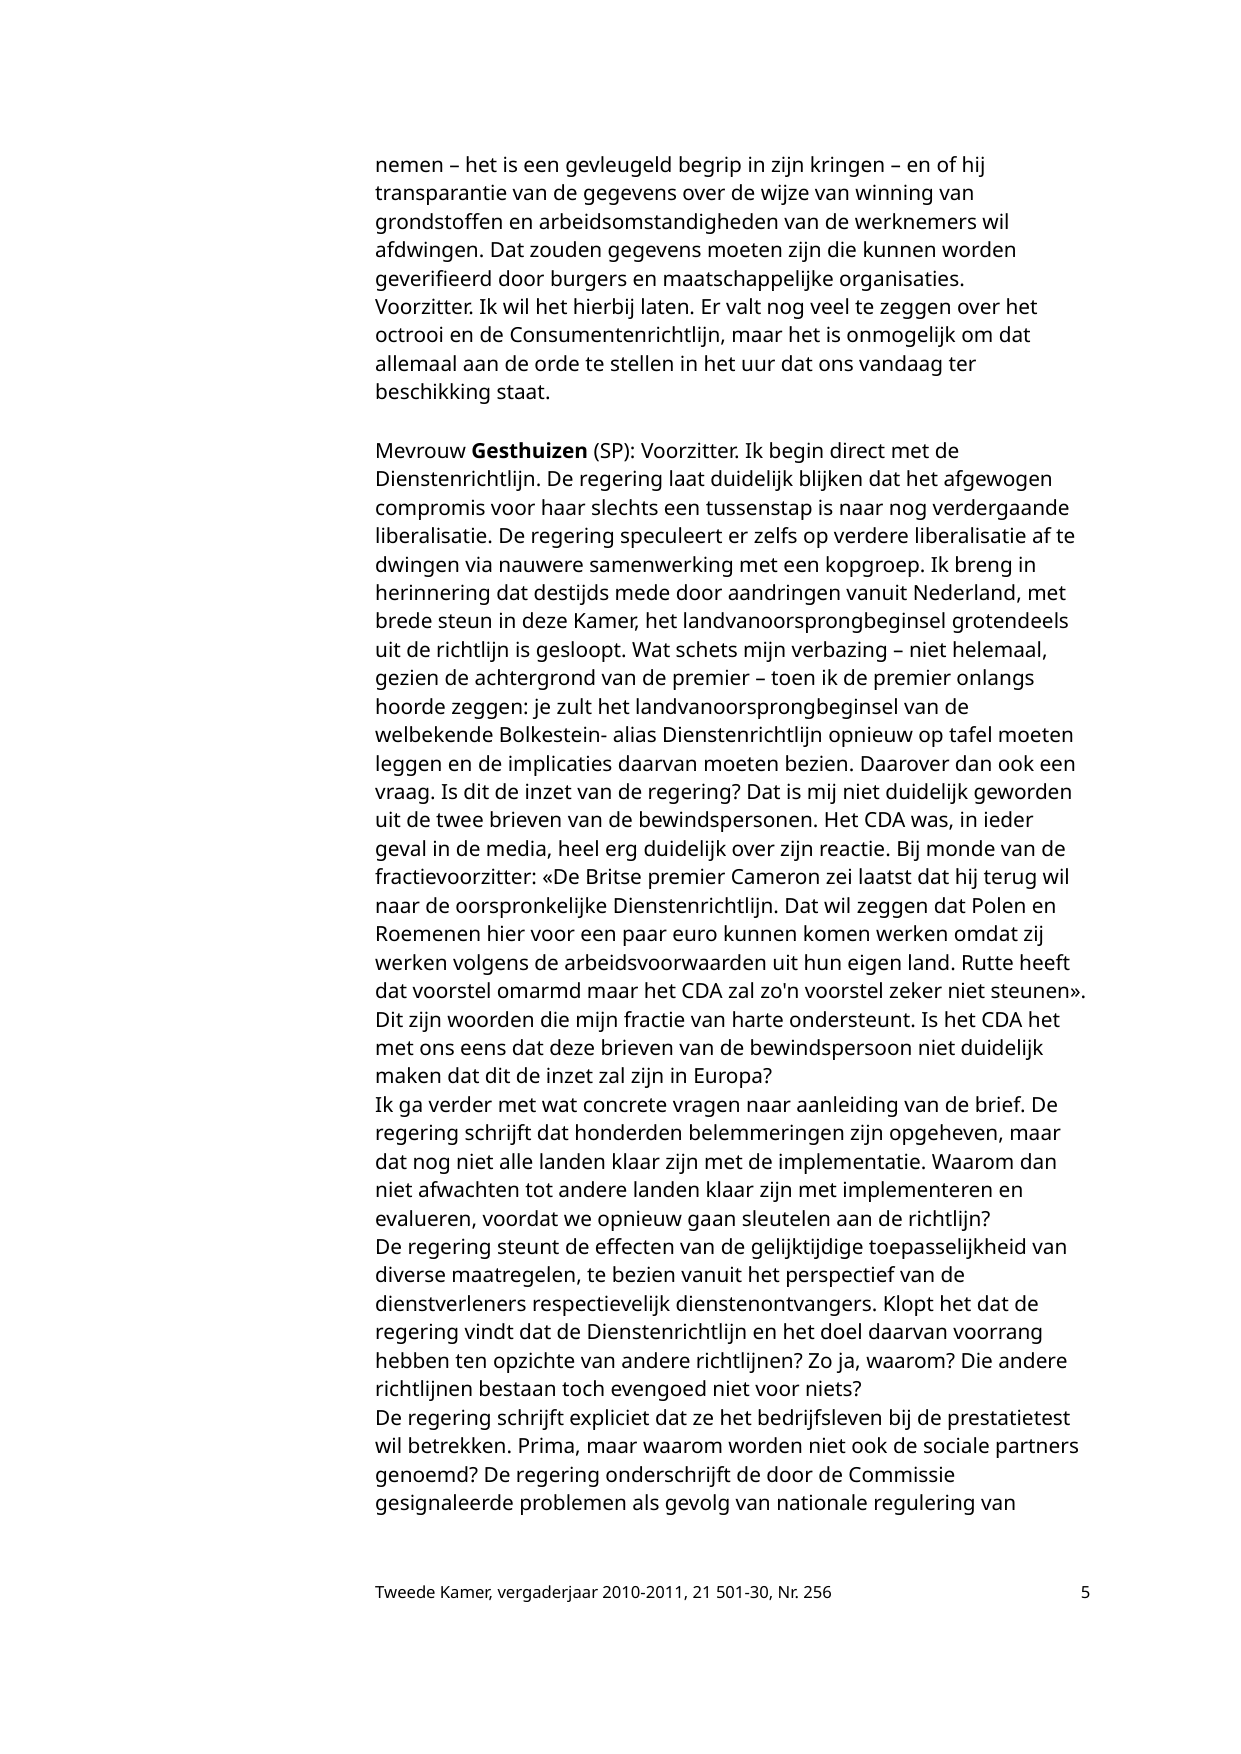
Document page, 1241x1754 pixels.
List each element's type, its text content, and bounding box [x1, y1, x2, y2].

text Voorzitter. Ik wil het hierbij laten. Er valt nog veel te zeggen over het octrooi en de Consumentenrichtlijn, maar het is onmogelijk om dat allemaal aan de orde te stellen in het uur dat ons vandaag ter beschikking staat. [375, 292, 1090, 406]
text Ik ga verder met wat concrete vragen naar aanleiding van de brief. De regering schrijft dat honderden belemmeringen zijn opgeheven, maar dat nog niet alle landen klaar zijn met de implementatie. Waarom dan niet afwachten tot andere landen klaar zijn met implementeren en evalueren, voordat we opnieuw gaan sleutelen aan de richtlijn? [375, 1090, 1090, 1232]
text nemen – het is een gevleugeld begrip in zijn kringen – en of hij transparantie van de gegevens over de wijze van winning van grondstoffen en arbeidsomstandigheden van de werknemers wil afdwingen. Dat zouden gegevens moeten zijn die kunnen worden geverifieerd door burgers en maatschappelijke organisaties. [375, 150, 1090, 292]
text Mevrouw Gesthuizen (SP): Voorzitter. Ik begin direct met de Dienstenrichtlijn. De regering laat duidelijk blijken dat het afgewogen compromis voor haar slechts een tussenstap is naar nog verdergaande liberalisatie. De regering speculeert er zelfs op verdere liberalisatie af te dwingen via nauwere samenwerking met een kopgroep. Ik breng in herinnering dat destijds mede door aandringen vanuit Nederland, met brede steun in deze Kamer, het landvanoorsprongbeginsel grotendeels uit de richtlijn is gesloopt. Wat schets mijn verbazing – niet helemaal, gezien de achtergrond van de premier – toen ik de premier onlangs hoorde zeggen: je zult het landvanoorsprongbeginsel van de welbekende Bolkestein- alias Dienstenrichtlijn opnieuw op tafel moeten leggen en de implicaties daarvan moeten bezien. Daarover dan ook een vraag. Is dit de inzet van de regering? Dat is mij niet duidelijk geworden uit de twee brieven van de bewindspersonen. Het CDA was, in ieder geval in de media, heel erg duidelijk over zijn reactie. Bij monde van de fractievoorzitter: «De Britse premier Cameron zei laatst dat hij terug wil naar de oorspronkelijke Dienstenrichtlijn. Dat wil zeggen dat Polen en Roemenen hier voor een paar euro kunnen komen werken omdat zij werken volgens de arbeidsvoorwaarden uit hun eigen land. Rutte heeft dat voorstel omarmd maar het CDA zal zo'n voorstel zeker niet steunen». Dit zijn woorden die mijn fractie van harte ondersteunt. Is het CDA het met ons eens dat deze brieven van de bewindspersoon niet duidelijk maken dat dit de inzet zal zijn in Europa? [375, 436, 1090, 1090]
text De regering steunt de effecten van de gelijktijdige toepasselijkheid van diverse maatregelen, te bezien vanuit het perspectief van de dienstverleners respectievelijk dienstenontvangers. Klopt het dat de regering vindt dat de Dienstenrichtlijn en het doel daarvan voorrang hebben ten opzichte van andere richtlijnen? Zo ja, waarom? Die andere richtlijnen bestaan toch evengoed niet voor niets? [375, 1232, 1090, 1403]
text De regering schrijft expliciet dat ze het bedrijfsleven bij de prestatietest wil betrekken. Prima, maar waarom worden niet ook de sociale partners genoemd? De regering onderschrijft de door de Commissie gesignaleerde problemen als gevolg van nationale regulering van [375, 1403, 1090, 1517]
